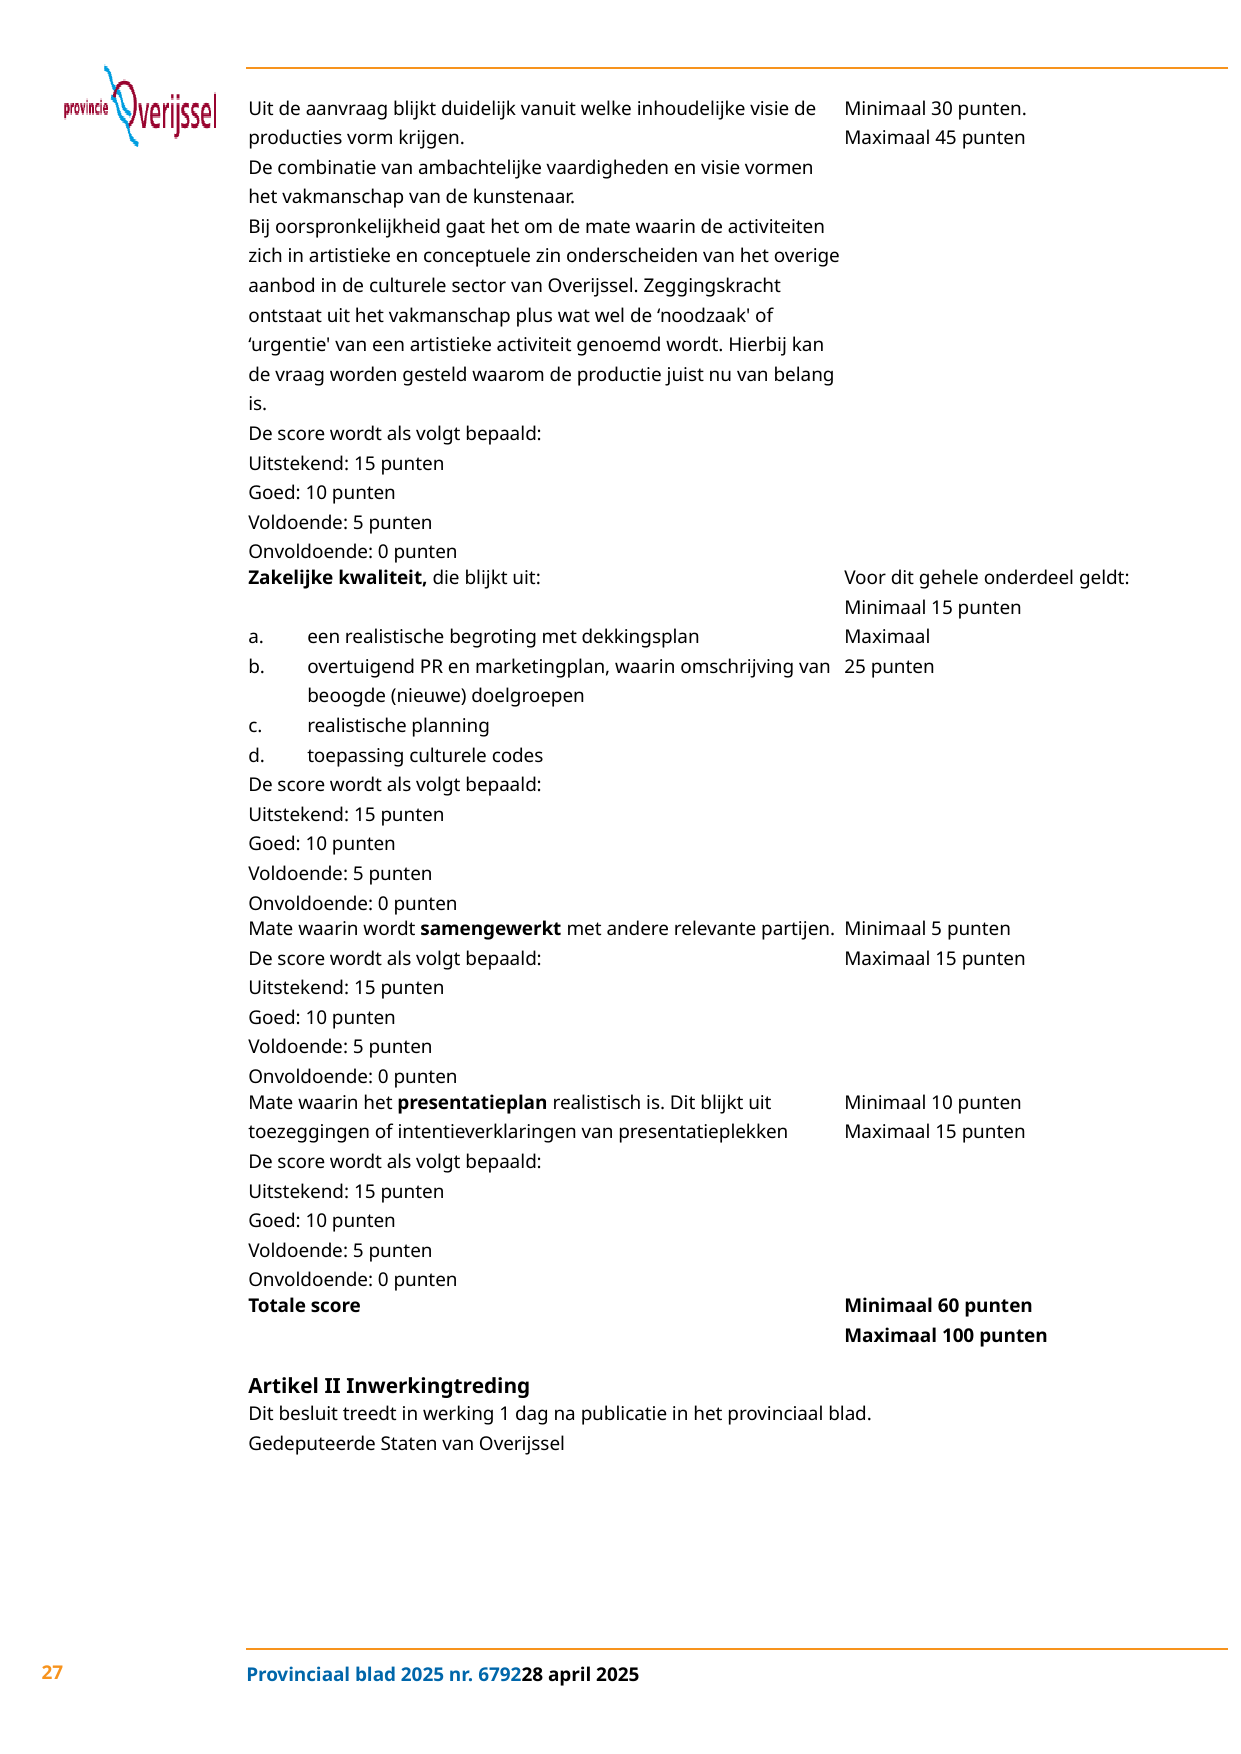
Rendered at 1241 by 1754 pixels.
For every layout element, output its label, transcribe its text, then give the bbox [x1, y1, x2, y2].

table_cell Uit de aanvraag blijkt duidelijk vanuit welke inhoudelijke visie de producties vorm krijgen. De combinatie van ambachtelijke vaardigheden en visie vormen het vakmanschap van de kunstenaar. Bij oorspronkelijkheid gaat het om de mate waarin de activiteiten zich in artistieke en conceptuele zin onderscheiden van het overige aanbod in de culturele sector van Overijssel. Zeggingskracht ontstaat uit het vakmanschap plus wat wel de ‘noodzaak' of ‘urgentie' van een artistieke activiteit genoemd wordt. Hierbij kan de vraag worden gesteld waarom de productie juist nu van belang is. De score wordt als volgt bepaald: Uitstekend: 15 punten Goed: 10 punten Voldoende: 5 punten Onvoldoende: 0 punten [248, 95, 844, 564]
table_cell Mate waarin het presentatieplan realistisch is. Dit blijkt uit toezeggingen of intentieverklaringen van presentatieplekken De score wordt als volgt bepaald: Uitstekend: 15 punten Goed: 10 punten Voldoende: 5 punten Onvoldoende: 0 punten [248, 1089, 844, 1292]
picture [41, 47, 231, 172]
table_cell Mate waarin wordt samengewerkt met andere relevante partijen. De score wordt als volgt bepaald: Uitstekend: 15 punten Goed: 10 punten Voldoende: 5 punten Onvoldoende: 0 punten [248, 915, 844, 1089]
text Dit besluit treedt in werking 1 dag na publicatie in het provinciaal blad. [248, 1400, 1152, 1426]
table_cell Totale score [248, 1292, 844, 1348]
table_cell Minimaal 30 punten. Maximaal 45 punten [844, 95, 1152, 564]
text Gedeputeerde Staten van Overijssel [248, 1430, 1152, 1455]
table_cell Minimaal 5 punten Maximaal 15 punten [844, 915, 1152, 1089]
text Artikel II Inwerkingtreding [248, 1372, 1152, 1400]
table_cell Voor dit gehele onderdeel geldt: Minimaal 15 punten Maximaal 25 punten [844, 564, 1152, 915]
table_cell Minimaal 60 punten Maximaal 100 punten [844, 1292, 1152, 1348]
table_cell Zakelijke kwaliteit, die blijkt uit: een realistische begroting met dekkingsplan overtuigend PR en marketingplan, waarin omschrijving van beoogde (nieuwe) doelgroepen realistische planning toepassing culturele codes De score wordt als volgt bepaald: Uitstekend: 15 punten Goed: 10 punten Voldoende: 5 punten Onvoldoende: 0 punten [248, 564, 844, 915]
table_cell Minimaal 10 punten Maximaal 15 punten [844, 1089, 1152, 1292]
